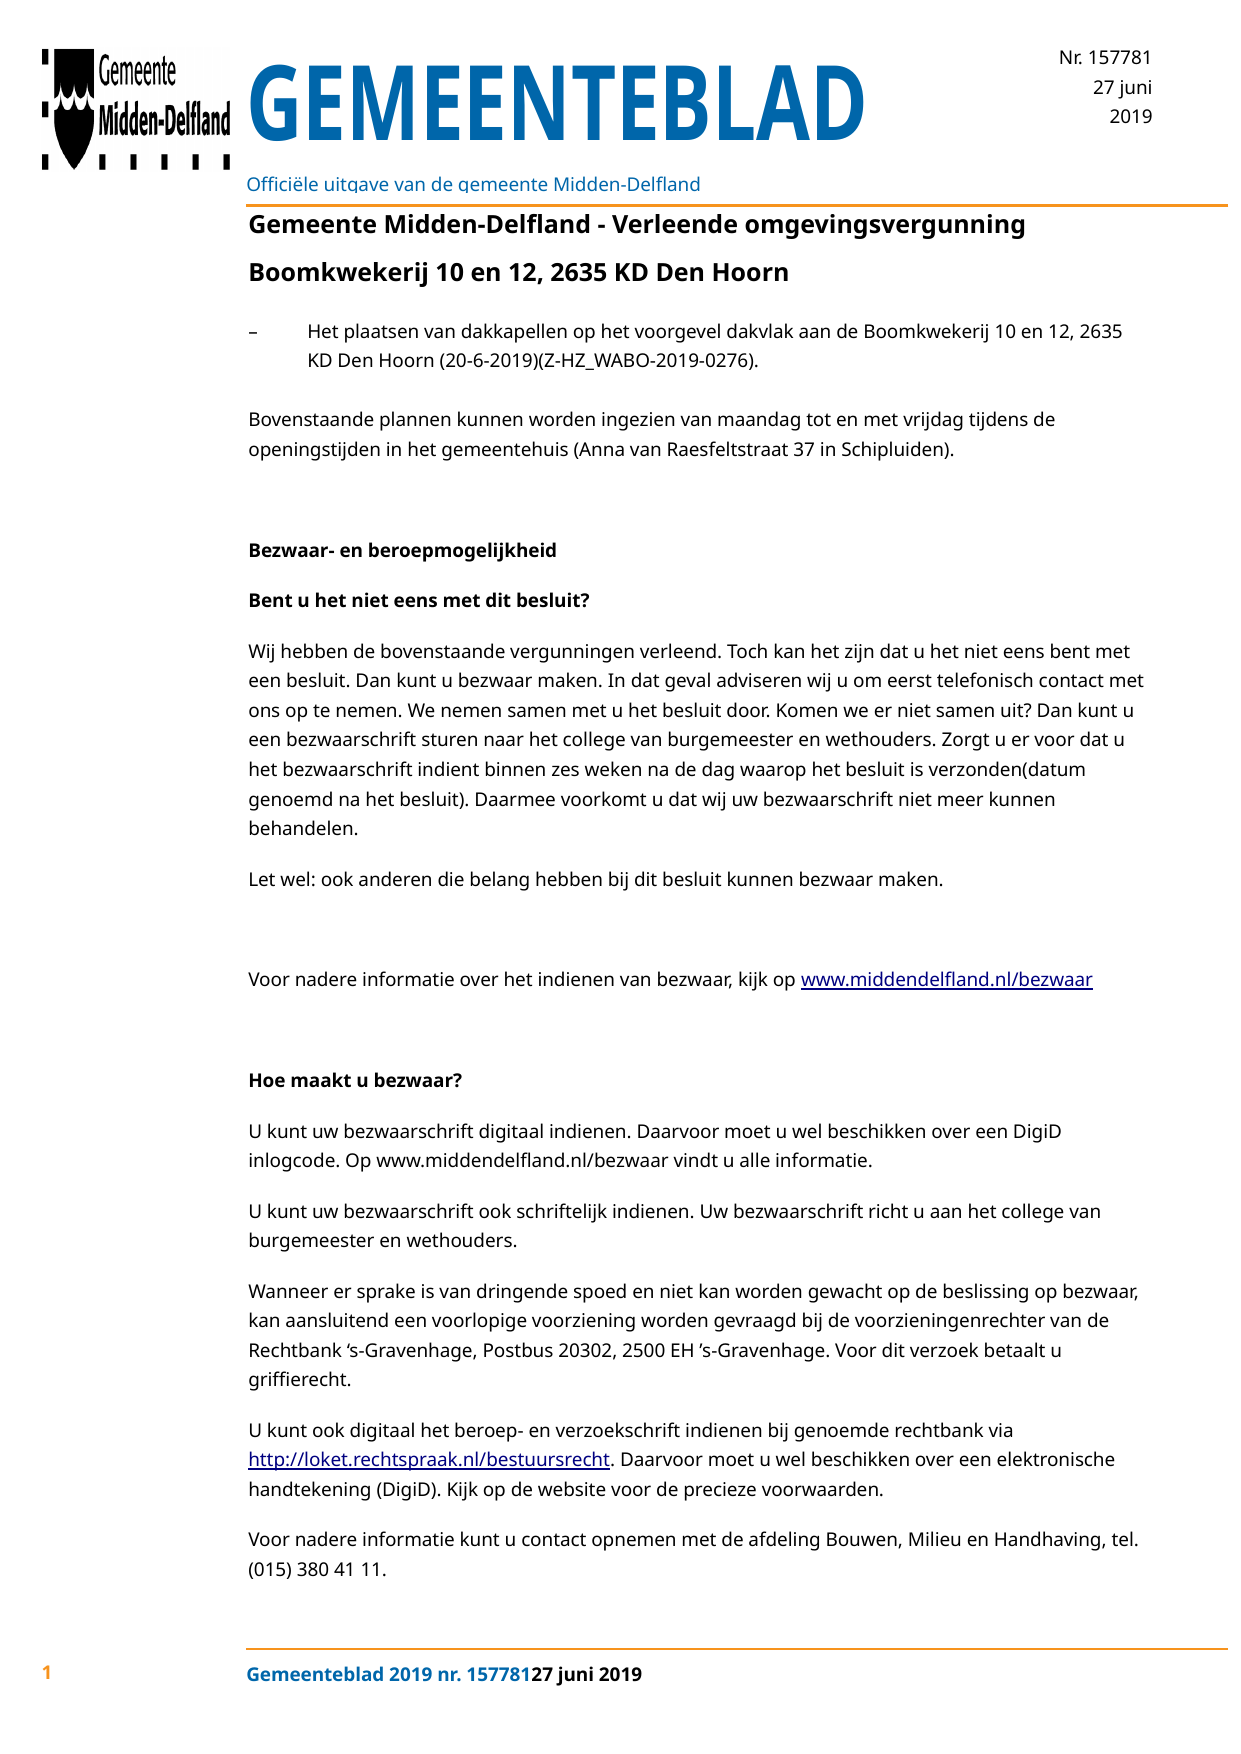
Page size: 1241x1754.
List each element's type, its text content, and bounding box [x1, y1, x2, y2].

picture [41, 47, 231, 172]
text Bovenstaande plannen kunnen worden ingezien van maandag tot en met vrijdag tijdens de openingstijden in het gemeentehuis (Anna van Raesfeltstraat 37 in Schipluiden). [248, 407, 1152, 462]
text U kunt ook digitaal het beroep- en verzoekschrift indienen bij genoemde rechtbank via http://loket.rechtspraak.nl/bestuursrecht. Daarvoor moet u wel beschikken over een elektronische handtekening (DigiD). Kijk op de website voor de precieze voorwaarden. [248, 1417, 1152, 1502]
text Wanneer er sprake is van dringende spoed en niet kan worden gewacht op de beslissing op bezwaar, kan aansluitend een voorlopige voorziening worden gevraagd bij de voorzieningenrechter van de Rechtbank ‘s-Gravenhage, Postbus 20302, 2500 EH ’s-Gravenhage. Voor dit verzoek betaalt u griffierecht. [248, 1278, 1152, 1392]
text Gemeente Midden-Delfland - Verleende omgevingsvergunning Boomkwekerij 10 en 12, 2635 KD Den Hoorn [248, 207, 1152, 288]
text Wij hebben de bovenstaande vergunningen verleend. Toch kan het zijn dat u het niet eens bent met een besluit. Dan kunt u bezwaar maken. In dat geval adviseren wij u om eerst telefonisch contact met ons op te nemen. We nemen samen met u het besluit door. Komen we er niet samen uit? Dan kunt u een bezwaarschrift sturen naar het college van burgemeester en wethouders. Zorgt u er voor dat u het bezwaarschrift indient binnen zes weken na de dag waarop het besluit is verzonden(datum genoemd na het besluit). Daarmee voorkomt u dat wij uw bezwaarschrift niet meer kunnen behandelen. [248, 638, 1152, 841]
text U kunt uw bezwaarschrift ook schriftelijk indienen. Uw bezwaarschrift richt u aan het college van burgemeester en wethouders. [248, 1198, 1152, 1253]
text Let wel: ook anderen die belang hebben bij dit besluit kunnen bezwaar maken. [248, 866, 1152, 892]
text Bezwaar- en beroepmogelijkheid [248, 537, 1152, 563]
text Voor nadere informatie over het indienen van bezwaar, kijk op www.middendelfland.nl/bezwaar [248, 967, 1152, 992]
text Bent u het niet eens met dit besluit? [248, 587, 1152, 613]
text Hoe maakt u bezwaar? [248, 1067, 1152, 1093]
text Voor nadere informatie kunt u contact opnemen met de afdeling Bouwen, Milieu en Handhaving, tel. (015) 380 41 11. [248, 1527, 1152, 1582]
text U kunt uw bezwaarschrift digitaal indienen. Daarvoor moet u wel beschikken over een DigiD inlogcode. Op www.middendelfland.nl/bezwaar vindt u alle informatie. [248, 1118, 1152, 1173]
list Het plaatsen van dakkapellen op het voorgevel dakvlak aan de Boomkwekerij 10 en 12, 2635 KD Den Hoorn (20-6-2019)(Z-HZ_WABO-2019-0276). [248, 318, 1152, 373]
